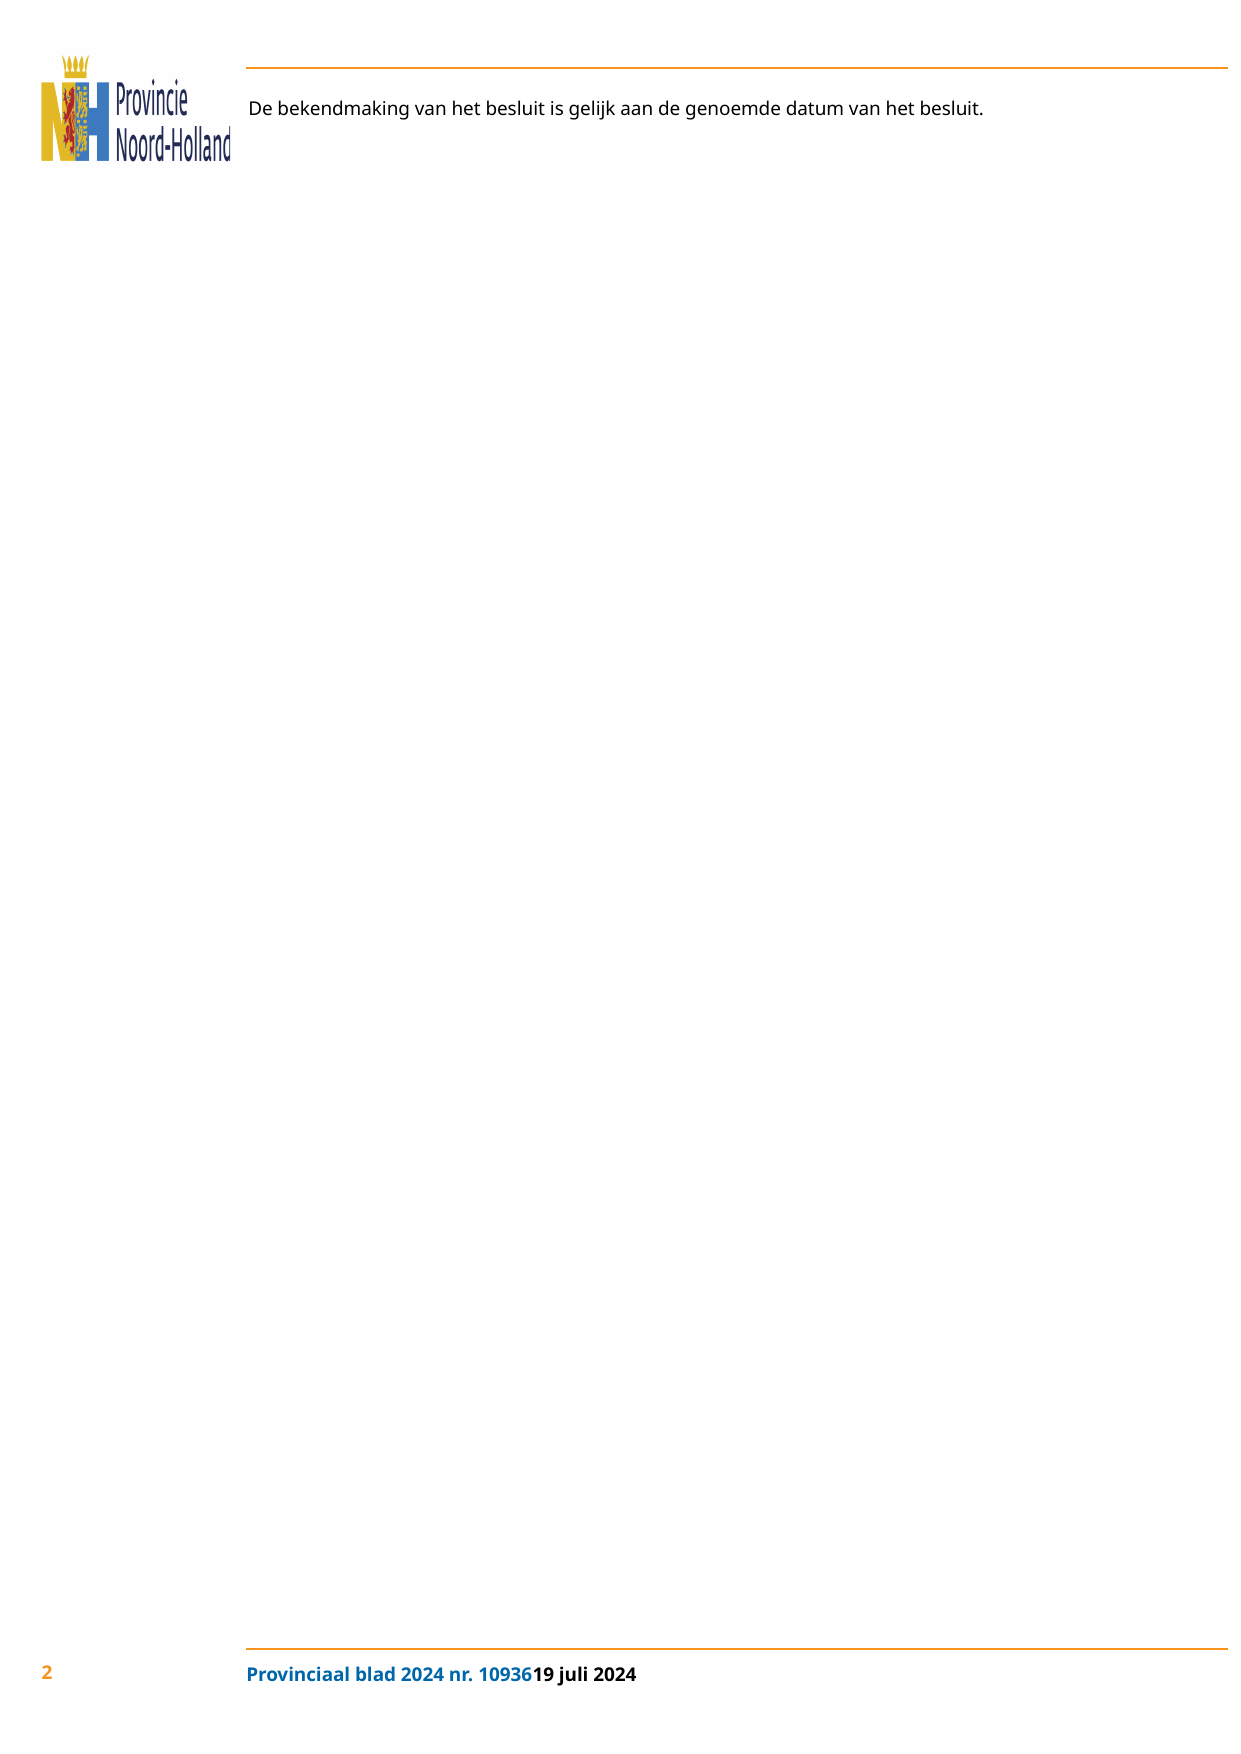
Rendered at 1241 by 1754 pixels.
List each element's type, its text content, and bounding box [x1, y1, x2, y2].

text De bekendmaking van het besluit is gelijk aan de genoemde datum van het besluit. [248, 95, 1152, 121]
picture [41, 47, 231, 172]
